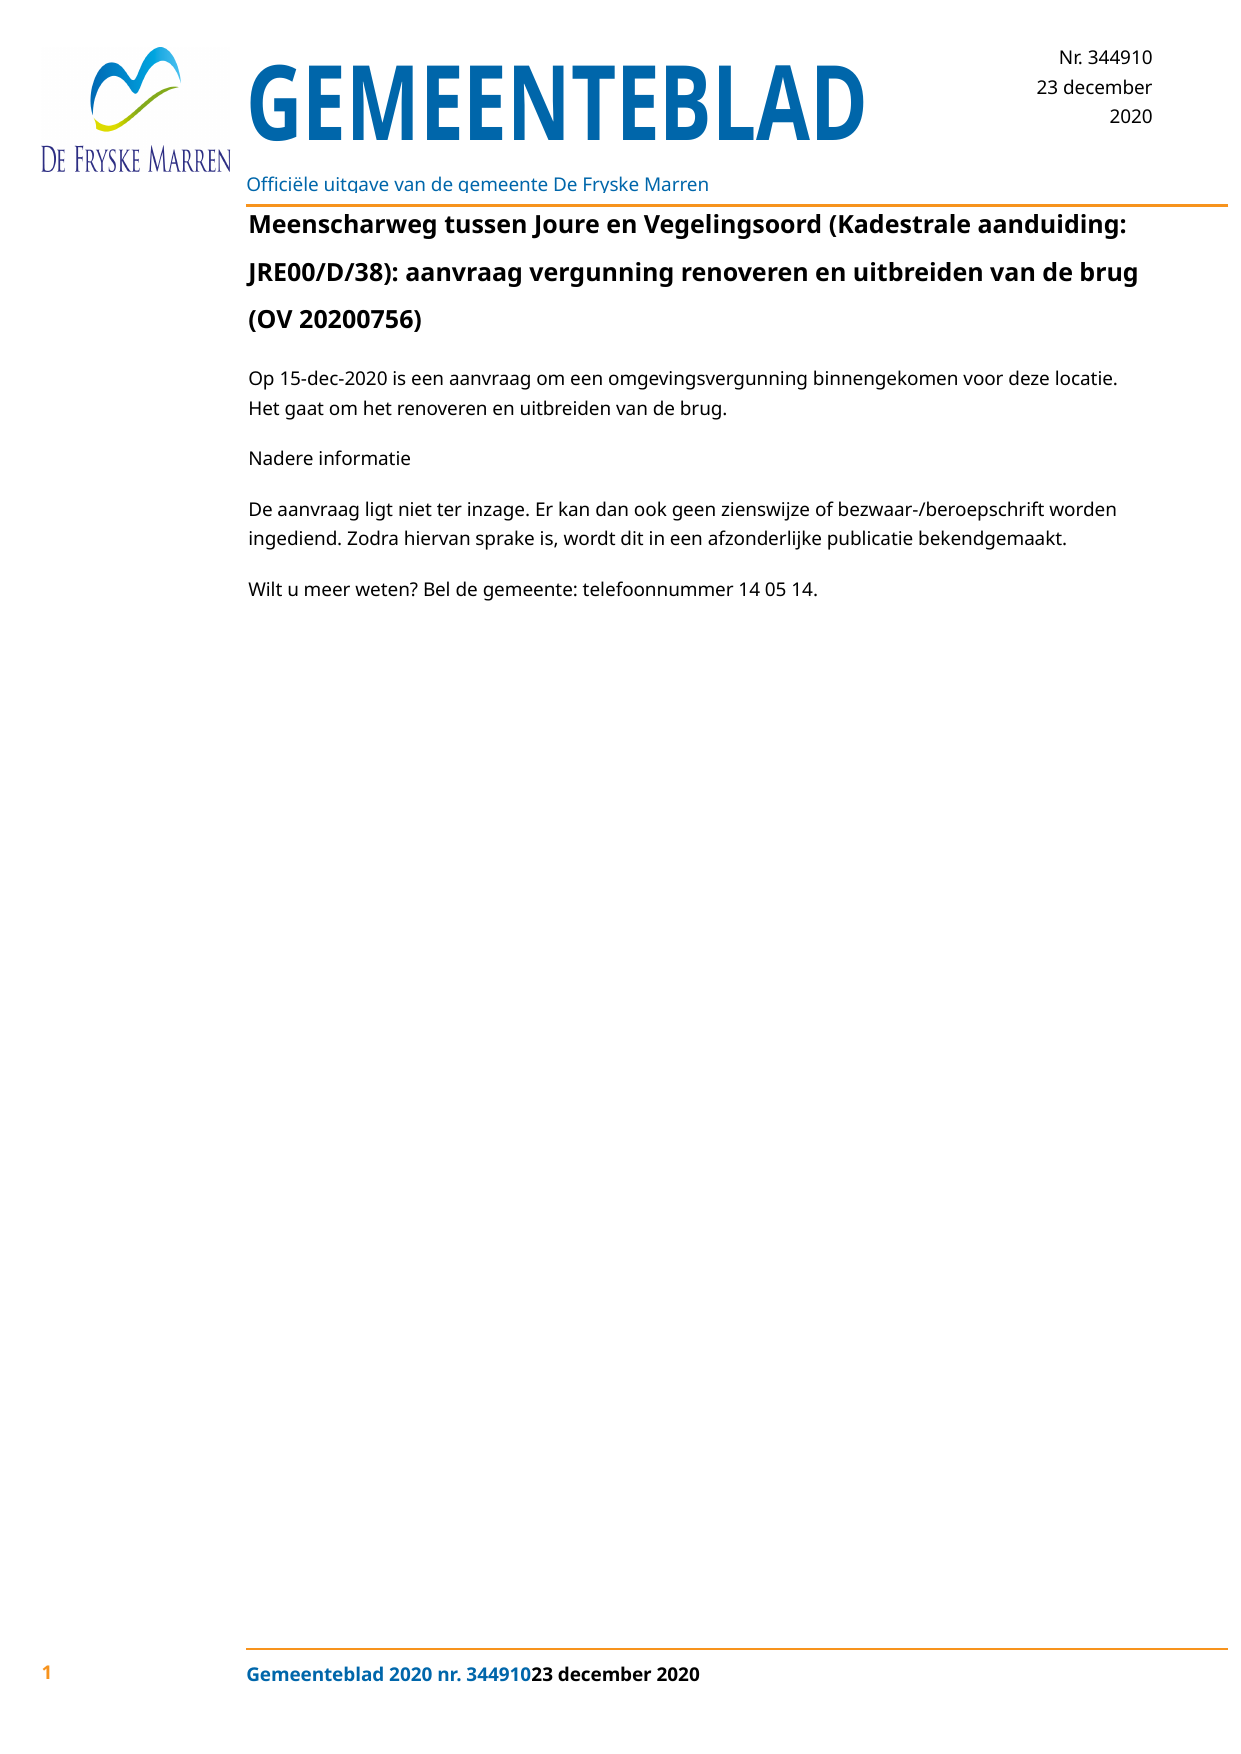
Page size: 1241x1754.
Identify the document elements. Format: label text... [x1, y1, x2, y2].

text Meenscharweg tussen Joure en Vegelingsoord (Kadestrale aanduiding: JRE00/D/38): aanvraag vergunning renoveren en uitbreiden van de brug (OV 20200756) [248, 207, 1152, 336]
text De aanvraag ligt niet ter inzage. Er kan dan ook geen zienswijze of bezwaar-/beroepschrift worden ingediend. Zodra hiervan sprake is, wordt dit in een afzonderlijke publicatie bekendgemaakt. [248, 496, 1152, 551]
picture [41, 47, 231, 172]
text Op 15-dec-2020 is een aanvraag om een omgevingsvergunning binnengekomen voor deze locatie. Het gaat om het renoveren en uitbreiden van de brug. [248, 366, 1152, 421]
text Wilt u meer weten? Bel de gemeente: telefoonnummer 14 05 14. [248, 576, 1152, 602]
text Nadere informatie [248, 446, 1152, 471]
